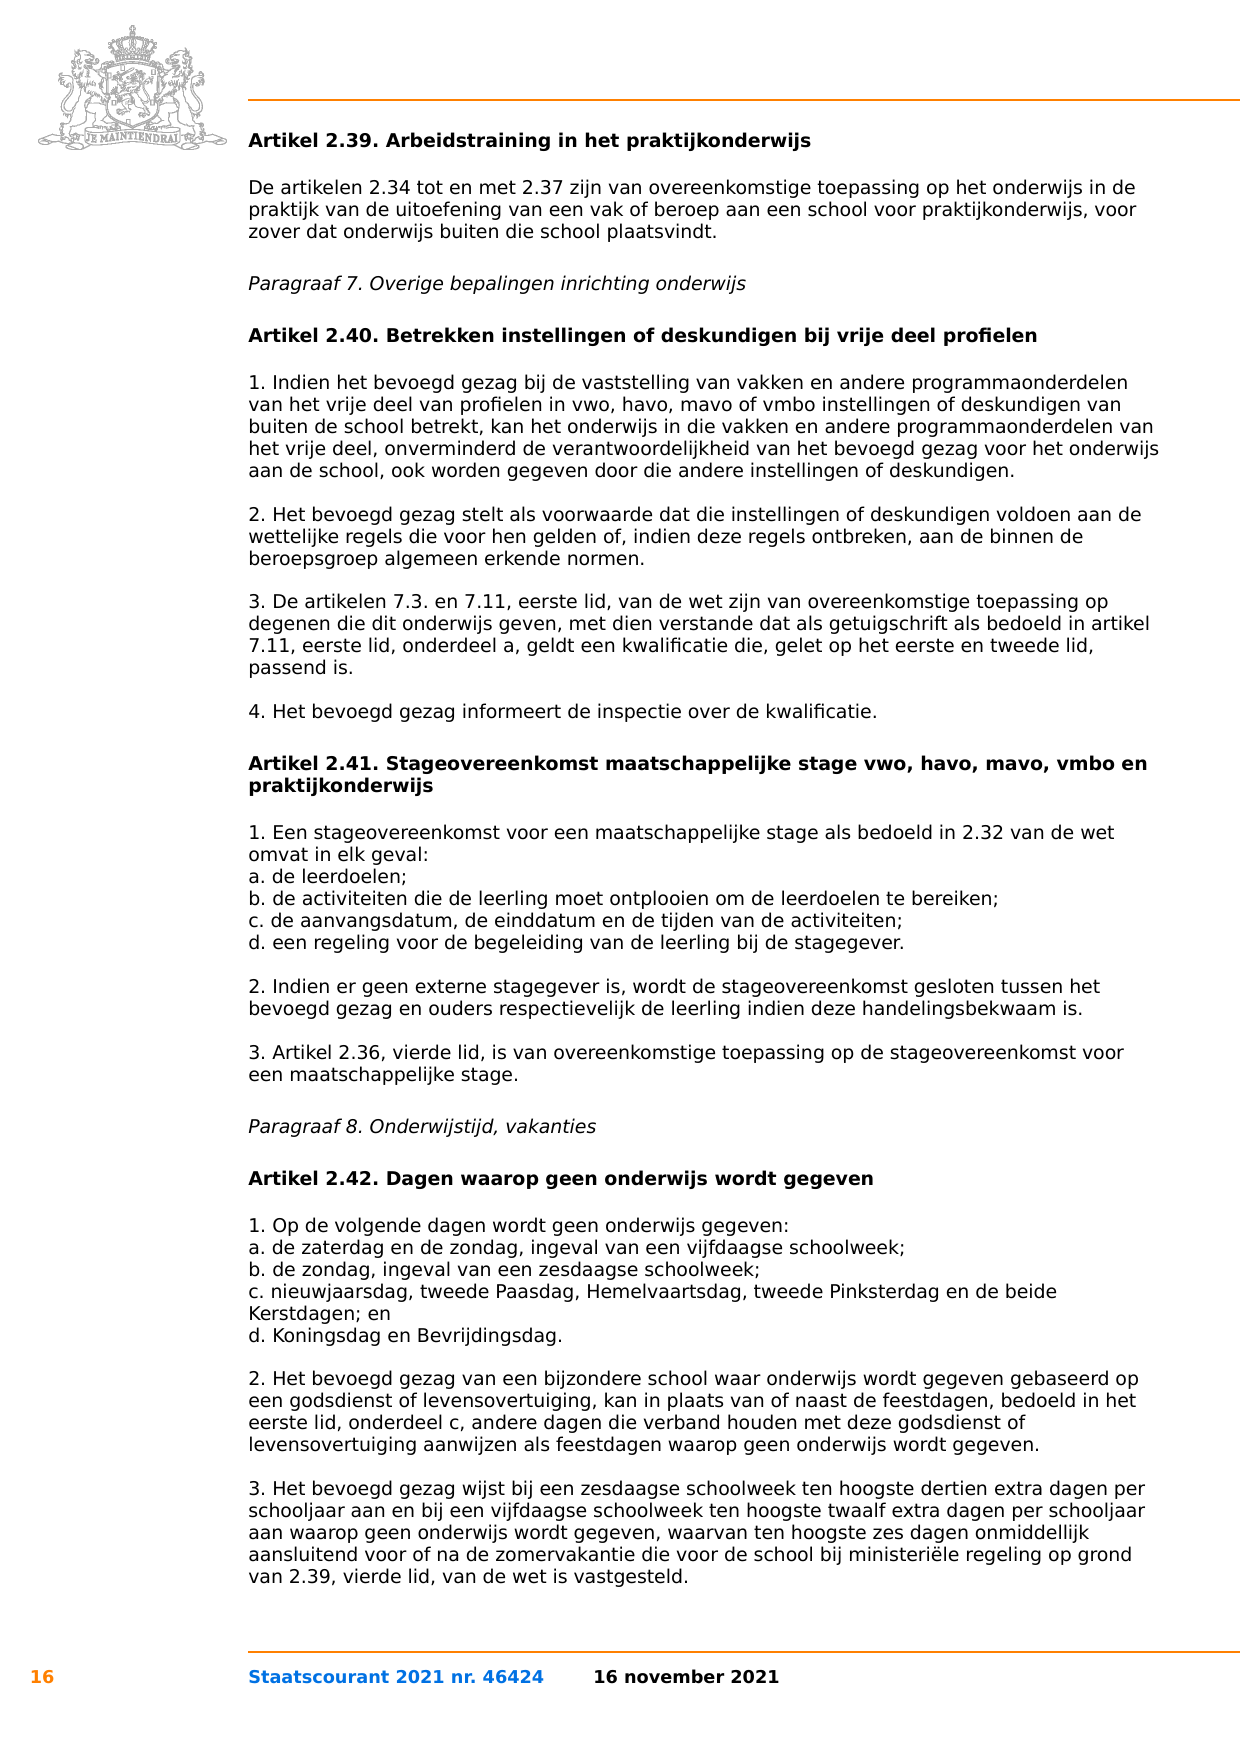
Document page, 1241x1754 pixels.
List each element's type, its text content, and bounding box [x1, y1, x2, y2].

text 1. Een stageovereenkomst voor een maatschappelijke stage als bedoeld in 2.32 van de wet omvat in elk geval: [248, 822, 1163, 866]
text c. de aanvangsdatum, de einddatum en de tijden van de activiteiten; [248, 910, 1163, 932]
subtitle Paragraaf 8. Onderwijstijd, vakanties [248, 1116, 1163, 1138]
text d. een regeling voor de begeleiding van de leerling bij de stagegever. [248, 932, 1163, 954]
text 2. Het bevoegd gezag van een bijzondere school waar onderwijs wordt gegeven gebaseerd op een godsdienst of levensovertuiging, kan in plaats van of naast de feestdagen, bedoeld in het eerste lid, onderdeel c, andere dagen die verband houden met deze godsdienst of levensovertuiging aanwijzen als feestdagen waarop geen onderwijs wordt gegeven. [248, 1368, 1163, 1456]
text a. de zaterdag en de zondag, ingeval van een vijfdaagse schoolweek; [248, 1237, 1163, 1258]
picture [38, 25, 227, 150]
text 3. De artikelen 7.3. en 7.11, eerste lid, van de wet zijn van overeenkomstige toepassing op degenen die dit onderwijs geven, met dien verstande dat als getuigschrift als bedoeld in artikel 7.11, eerste lid, onderdeel a, geldt een kwalificatie die, gelet op het eerste en tweede lid, passend is. [248, 591, 1163, 679]
text 2. Het bevoegd gezag stelt als voorwaarde dat die instellingen of deskundigen voldoen aan de wettelijke regels die voor hen gelden of, indien deze regels ontbreken, aan de binnen de beroepsgroep algemeen erkende normen. [248, 503, 1163, 569]
text b. de activiteiten die de leerling moet ontplooien om de leerdoelen te bereiken; [248, 888, 1163, 910]
text 3. Het bevoegd gezag wijst bij een zesdaagse schoolweek ten hoogste dertien extra dagen per schooljaar aan en bij een vijfdaagse schoolweek ten hoogste twaalf extra dagen per schooljaar aan waarop geen onderwijs wordt gegeven, waarvan ten hoogste zes dagen onmiddellijk aansluitend voor of na de zomervakantie die voor de school bij ministeriële regeling op grond van 2.39, vierde lid, van de wet is vastgesteld. [248, 1478, 1163, 1588]
subtitle Artikel 2.39. Arbeidstraining in het praktijkonderwijs [248, 130, 1163, 152]
text 2. Indien er geen externe stagegever is, wordt de stageovereenkomst gesloten tussen het bevoegd gezag en ouders respectievelijk de leerling indien deze handelingsbekwaam is. [248, 976, 1163, 1020]
text 4. Het bevoegd gezag informeert de inspectie over de kwalificatie. [248, 701, 1163, 723]
text a. de leerdoelen; [248, 866, 1163, 888]
text c. nieuwjaarsdag, tweede Paasdag, Hemelvaartsdag, tweede Pinksterdag en de beide Kerstdagen; en [248, 1281, 1163, 1324]
text d. Koningsdag en Bevrijdingsdag. [248, 1324, 1163, 1346]
text De artikelen 2.34 tot en met 2.37 zijn van overeenkomstige toepassing op het onderwijs in de praktijk van de uitoefening van een vak of beroep aan een school voor praktijkonderwijs, voor zover dat onderwijs buiten die school plaatsvindt. [248, 177, 1163, 243]
text b. de zondag, ingeval van een zesdaagse schoolweek; [248, 1258, 1163, 1281]
text 3. Artikel 2.36, vierde lid, is van overeenkomstige toepassing op de stageovereenkomst voor een maatschappelijke stage. [248, 1042, 1163, 1086]
subtitle Artikel 2.40. Betrekken instellingen of deskundigen bij vrije deel profielen [248, 325, 1163, 347]
subtitle Paragraaf 7. Overige bepalingen inrichting onderwijs [248, 273, 1163, 295]
subtitle Artikel 2.42. Dagen waarop geen onderwijs wordt gegeven [248, 1168, 1163, 1189]
subtitle Artikel 2.41. Stageovereenkomst maatschappelijke stage vwo, havo, mavo, vmbo en praktijkonderwijs [248, 753, 1163, 797]
text 1. Op de volgende dagen wordt geen onderwijs gegeven: [248, 1214, 1163, 1237]
text 1. Indien het bevoegd gezag bij de vaststelling van vakken en andere programmaonderdelen van het vrije deel van profielen in vwo, havo, mavo of vmbo instellingen of deskundigen van buiten de school betrekt, kan het onderwijs in die vakken en andere programmaonderdelen van het vrije deel, onverminderd de verantwoordelijkheid van het bevoegd gezag voor het onderwijs aan de school, ook worden gegeven door die andere instellingen of deskundigen. [248, 372, 1163, 482]
